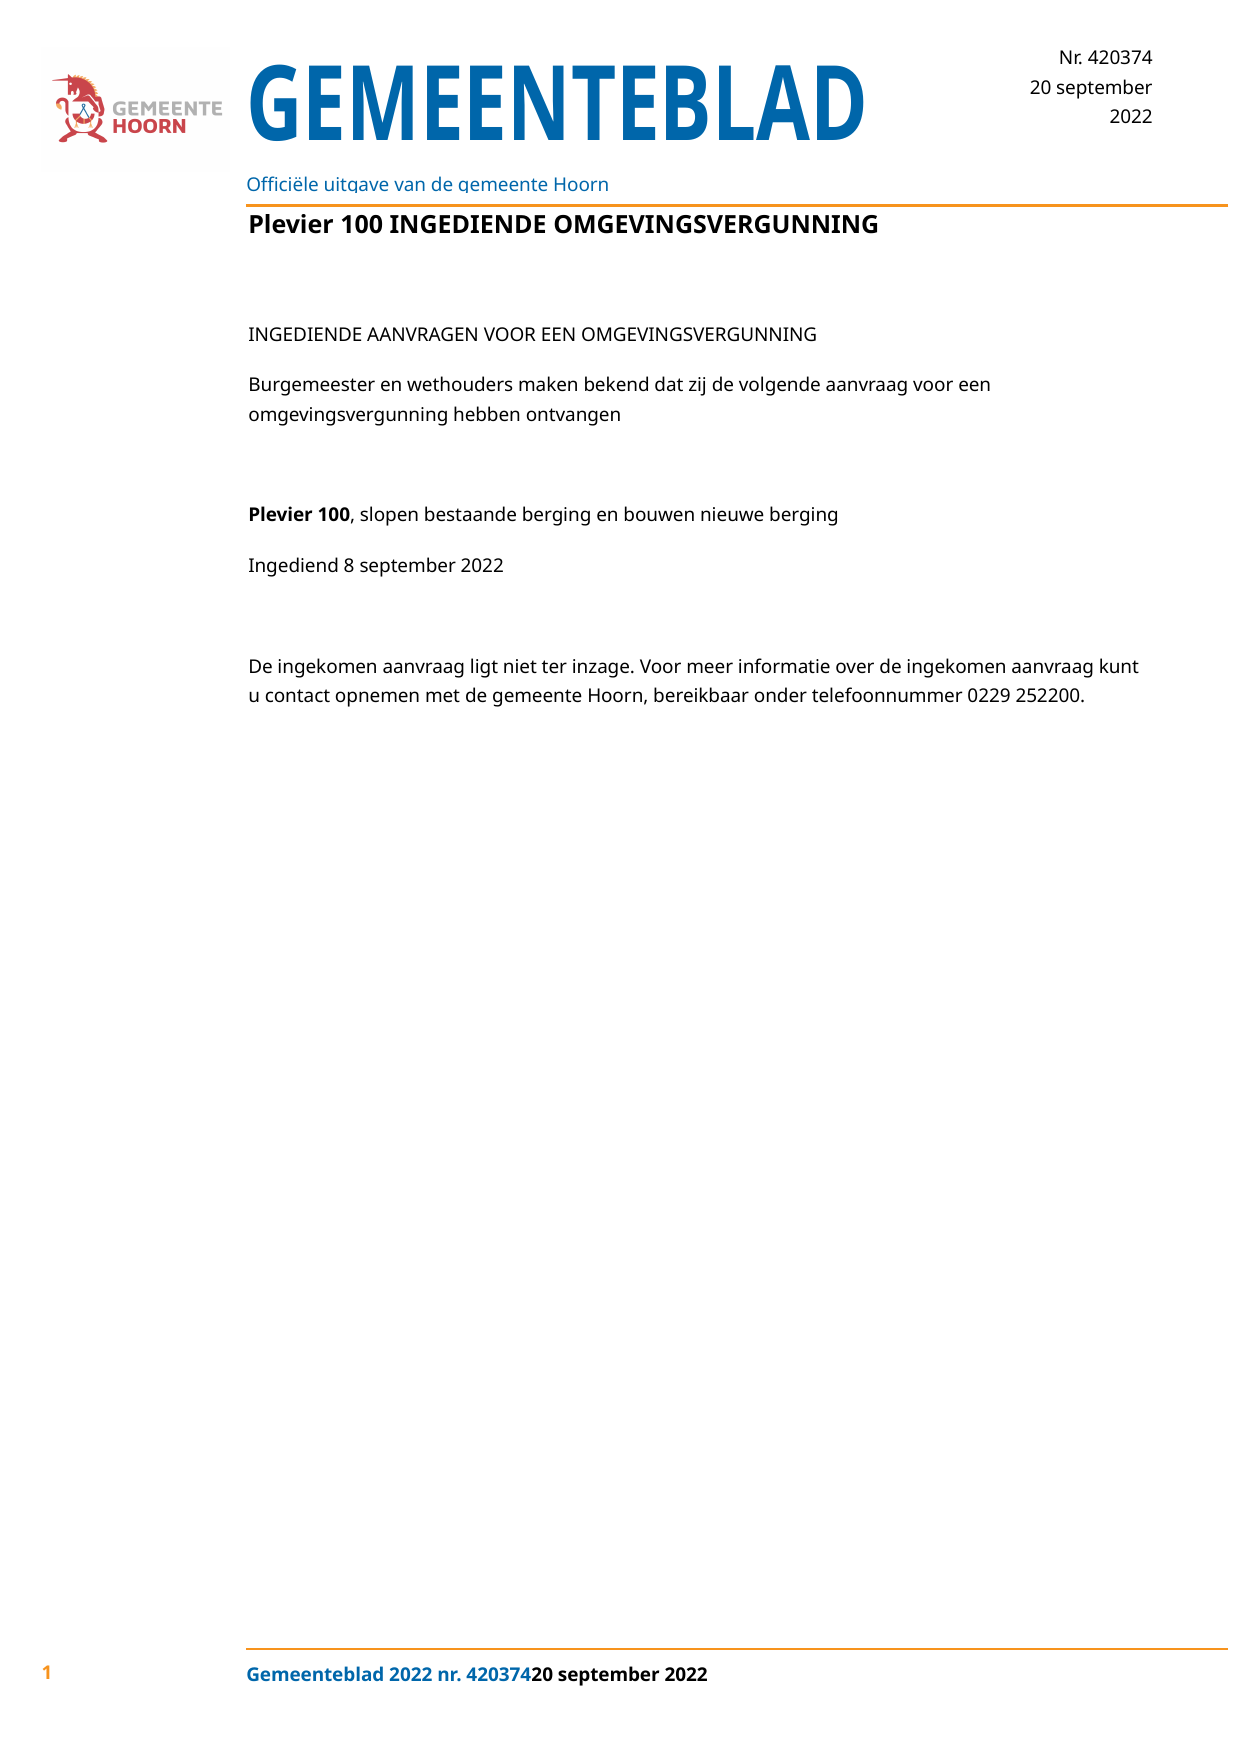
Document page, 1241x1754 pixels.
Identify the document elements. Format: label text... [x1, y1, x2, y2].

picture [41, 47, 231, 172]
text INGEDIENDE AANVRAGEN VOOR EEN OMGEVINGSVERGUNNING [248, 321, 1152, 346]
text Plevier 100 INGEDIENDE OMGEVINGSVERGUNNING [248, 207, 1152, 241]
text Burgemeester en wethouders maken bekend dat zij de volgende aanvraag voor een omgevingsvergunning hebben ontvangen [248, 371, 1152, 426]
text Plevier 100, slopen bestaande berging en bouwen nieuwe berging [248, 502, 1152, 527]
text De ingekomen aanvraag ligt niet ter inzage. Voor meer informatie over de ingekomen aanvraag kunt u contact opnemen met de gemeente Hoorn, bereikbaar onder telefoonnummer 0229 252200. [248, 653, 1152, 708]
text Ingediend 8 september 2022 [248, 552, 1152, 578]
